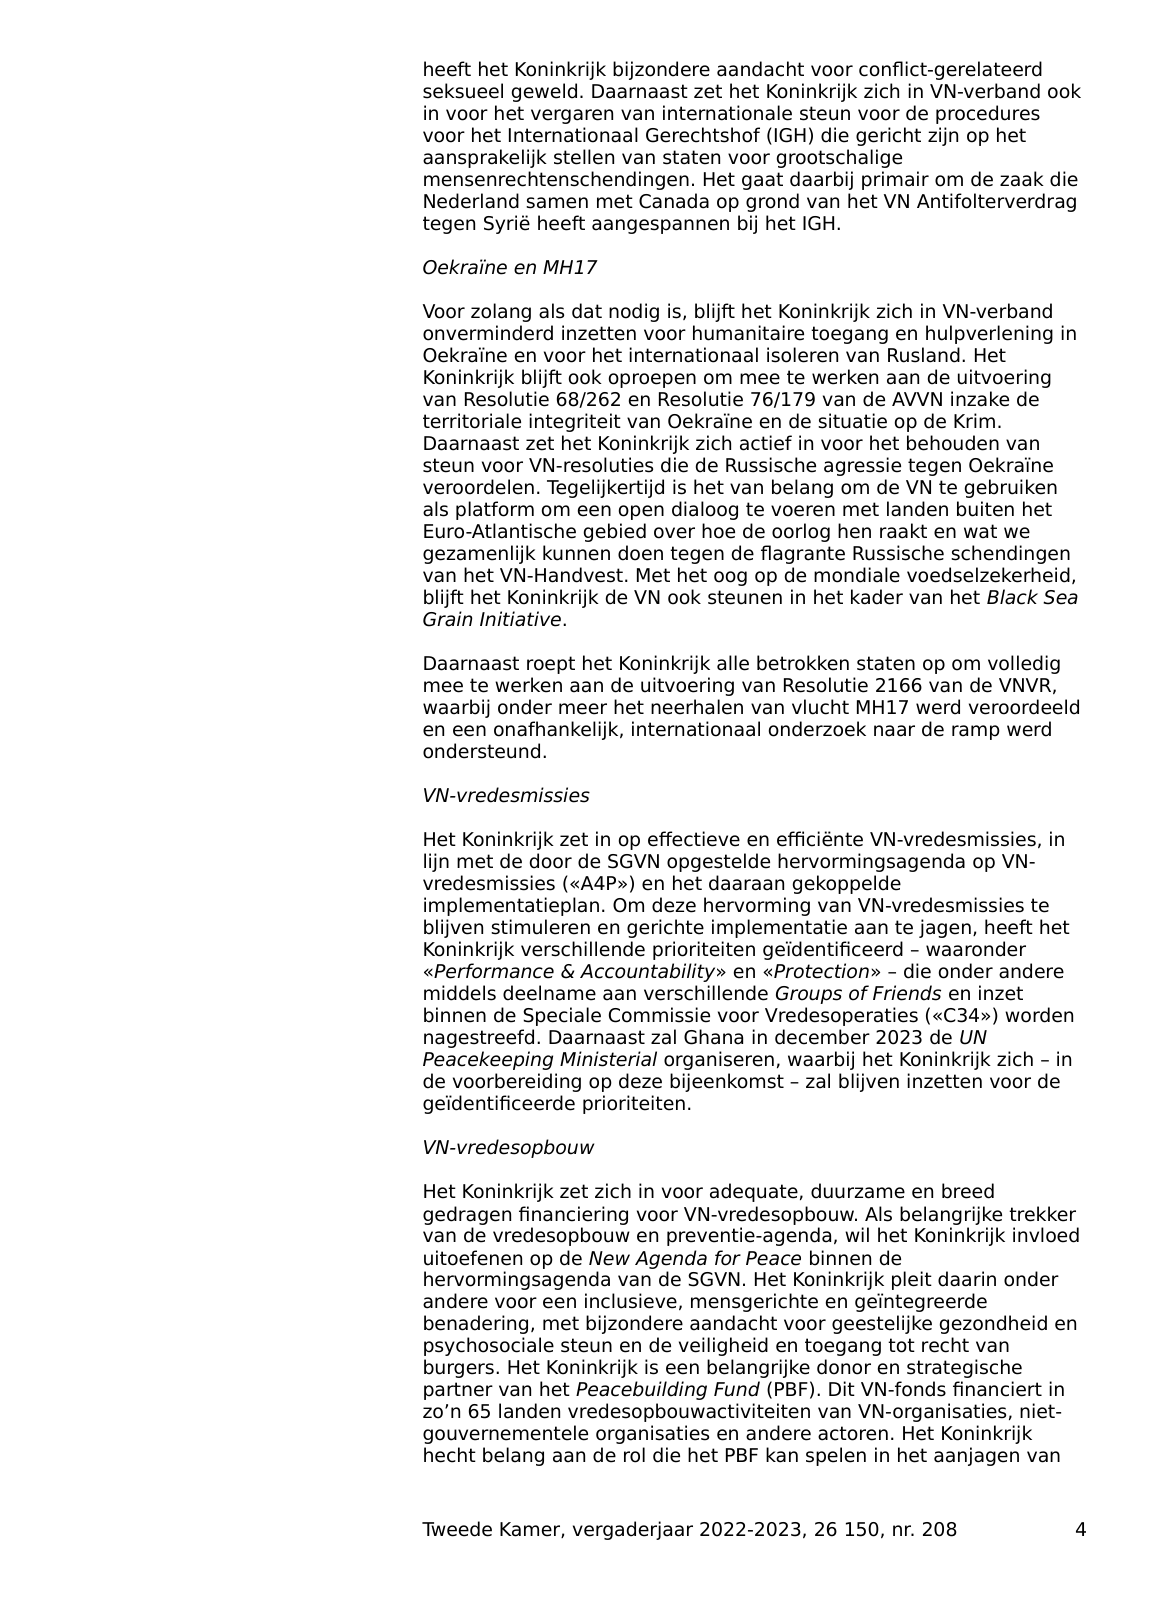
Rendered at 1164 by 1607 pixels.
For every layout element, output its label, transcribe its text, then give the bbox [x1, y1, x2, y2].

text Daarnaast roept het Koninkrijk alle betrokken staten op om volledig mee te werken aan de uitvoering van Resolutie 2166 van de VNVR, waarbij onder meer het neerhalen van vlucht MH17 werd veroordeeld en een onafhankelijk, internationaal onderzoek naar de ramp werd ondersteund. [422, 653, 1087, 763]
subtitle VN-vredesopbouw [422, 1137, 1087, 1159]
text Het Koninkrijk zet zich in voor adequate, duurzame en breed gedragen financiering voor VN-vredesopbouw. Als belangrijke trekker van de vredesopbouw en preventie-agenda, wil het Koninkrijk invloed uitoefenen op de New Agenda for Peace binnen de hervormingsagenda van de SGVN. Het Koninkrijk pleit daarin onder andere voor een inclusieve, mensgerichte en geïntegreerde benadering, met bijzondere aandacht voor geestelijke gezondheid en psychosociale steun en de veiligheid en toegang tot recht van burgers. Het Koninkrijk is een belangrijke donor en strategische partner van het Peacebuilding Fund (PBF). Dit VN-fonds financiert in zo’n 65 landen vredesopbouwactiviteiten van VN-organisaties, niet-gouvernementele organisaties en andere actoren. Het Koninkrijk hecht belang aan de rol die het PBF kan spelen in het aanjagen van [422, 1181, 1087, 1467]
text heeft het Koninkrijk bijzondere aandacht voor conflict-gerelateerd seksueel geweld. Daarnaast zet het Koninkrijk zich in VN-verband ook in voor het vergaren van internationale steun voor de procedures voor het Internationaal Gerechtshof (IGH) die gericht zijn op het aansprakelijk stellen van staten voor grootschalige mensenrechtenschendingen. Het gaat daarbij primair om de zaak die Nederland samen met Canada op grond van het VN Antifolterverdrag tegen Syrië heeft aangespannen bij het IGH. [422, 59, 1087, 235]
subtitle Oekraïne en MH17 [422, 257, 1087, 279]
subtitle VN-vredesmissies [422, 785, 1087, 807]
text Voor zolang als dat nodig is, blijft het Koninkrijk zich in VN-verband onverminderd inzetten voor humanitaire toegang en hulpverlening in Oekraïne en voor het internationaal isoleren van Rusland. Het Koninkrijk blijft ook oproepen om mee te werken aan de uitvoering van Resolutie 68/262 en Resolutie 76/179 van de AVVN inzake de territoriale integriteit van Oekraïne en de situatie op de Krim. Daarnaast zet het Koninkrijk zich actief in voor het behouden van steun voor VN-resoluties die de Russische agressie tegen Oekraïne veroordelen. Tegelijkertijd is het van belang om de VN te gebruiken als platform om een open dialoog te voeren met landen buiten het Euro-Atlantische gebied over hoe de oorlog hen raakt en wat we gezamenlijk kunnen doen tegen de flagrante Russische schendingen van het VN-Handvest. Met het oog op de mondiale voedselzekerheid, blijft het Koninkrijk de VN ook steunen in het kader van het Black Sea Grain Initiative. [422, 301, 1087, 631]
text Het Koninkrijk zet in op effectieve en efficiënte VN-vredesmissies, in lijn met de door de SGVN opgestelde hervormingsagenda op VN-vredesmissies («A4P») en het daaraan gekoppelde implementatieplan. Om deze hervorming van VN-vredesmissies te blijven stimuleren en gerichte implementatie aan te jagen, heeft het Koninkrijk verschillende prioriteiten geïdentificeerd – waaronder «Performance & Accountability» en «Protection» – die onder andere middels deelname aan verschillende Groups of Friends en inzet binnen de Speciale Commissie voor Vredesoperaties («C34») worden nagestreefd. Daarnaast zal Ghana in december 2023 de UN Peacekeeping Ministerial organiseren, waarbij het Koninkrijk zich – in de voorbereiding op deze bijeenkomst – zal blijven inzetten voor de geïdentificeerde prioriteiten. [422, 829, 1087, 1115]
